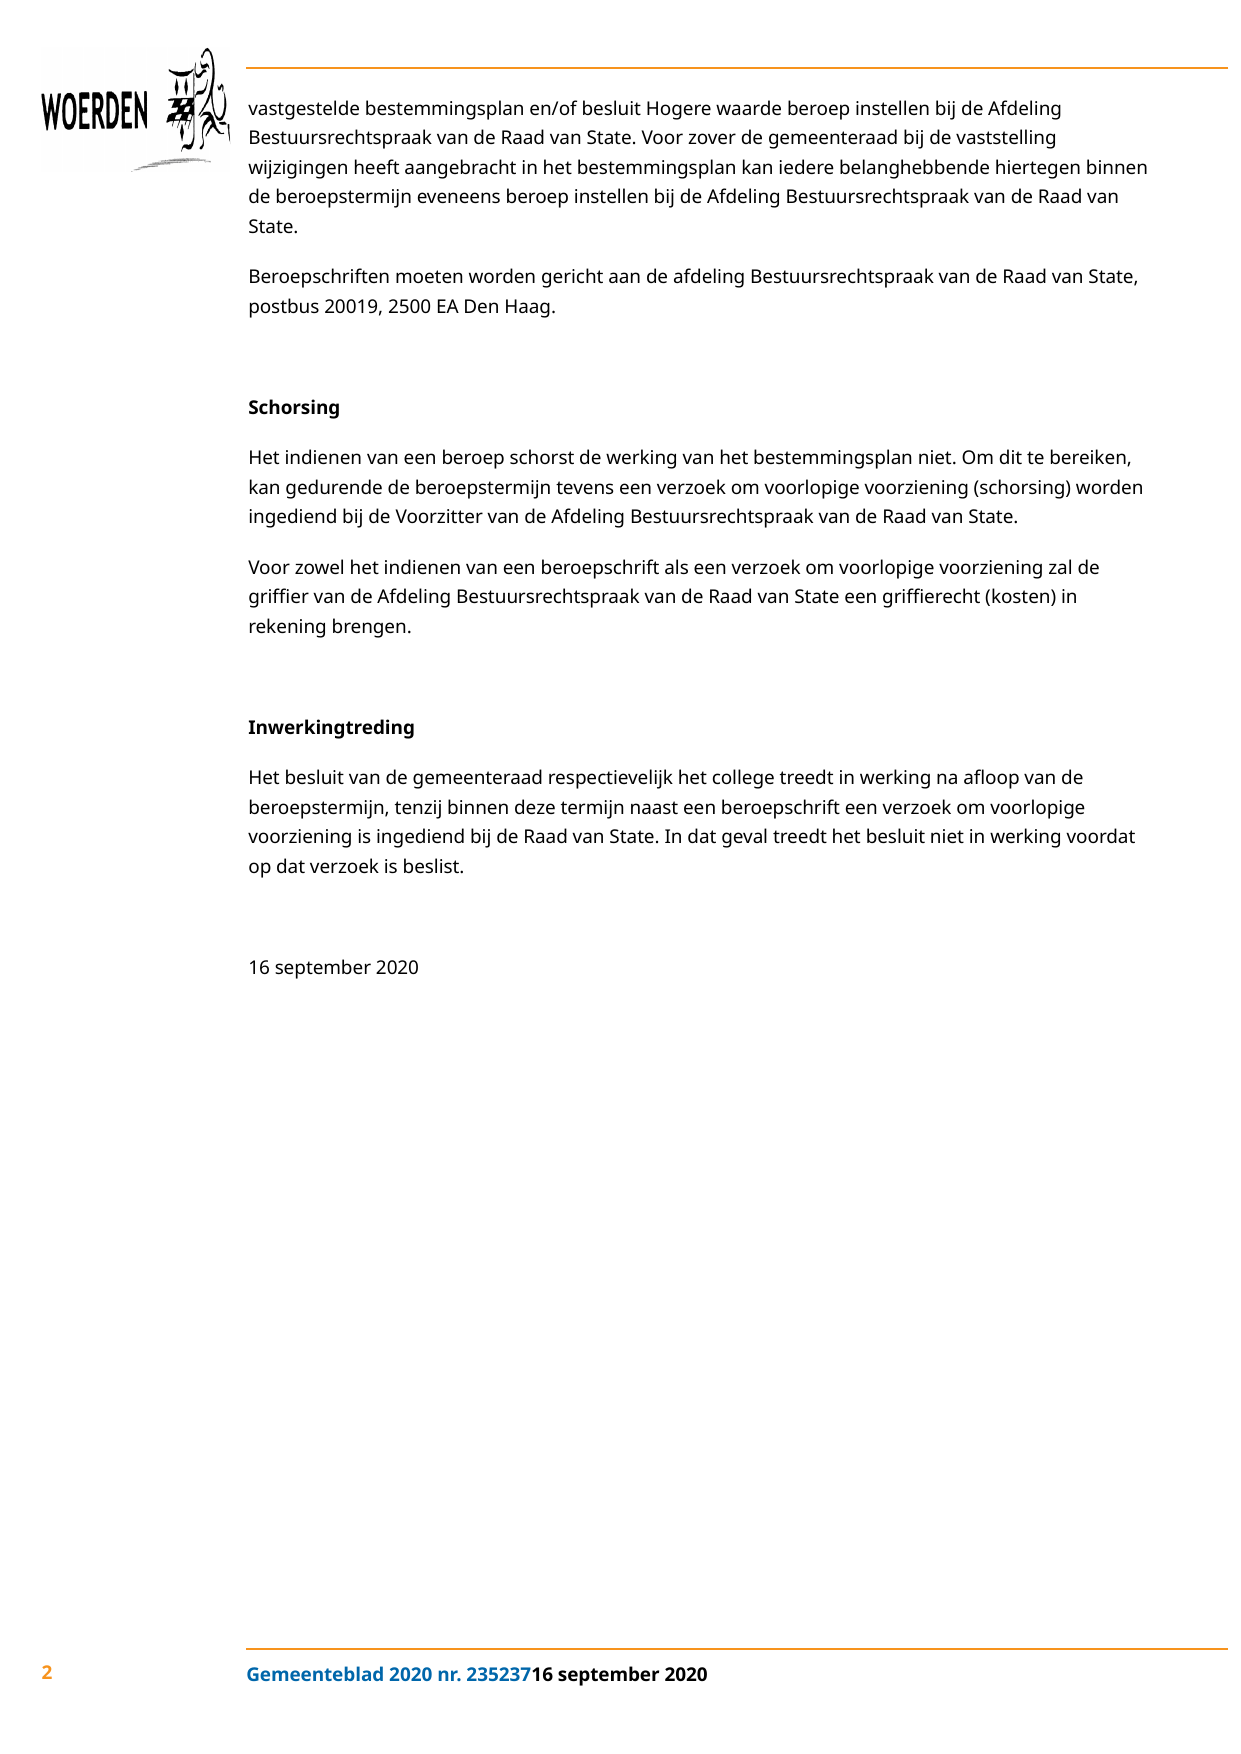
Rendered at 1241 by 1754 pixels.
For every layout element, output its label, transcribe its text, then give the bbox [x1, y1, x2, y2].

picture [41, 47, 231, 172]
text Het besluit van de gemeenteraad respectievelijk het college treedt in werking na afloop van de beroepstermijn, tenzij binnen deze termijn naast een beroepschrift een verzoek om voorlopige voorziening is ingediend bij de Raad van State. In dat geval treedt het besluit niet in werking voordat op dat verzoek is beslist. [248, 764, 1152, 879]
text Het indienen van een beroep schorst de werking van het bestemmingsplan niet. Om dit te bereiken, kan gedurende de beroepstermijn tevens een verzoek om voorlopige voorziening (schorsing) worden ingediend bij de Voorzitter van de Afdeling Bestuursrechtspraak van de Raad van State. [248, 444, 1152, 529]
text Schorsing [248, 394, 1152, 420]
text Voor zowel het indienen van een beroepschrift als een verzoek om voorlopige voorziening zal de griffier van de Afdeling Bestuursrechtspraak van de Raad van State een griffierecht (kosten) in rekening brengen. [248, 554, 1152, 639]
text Beroepschriften moeten worden gericht aan de afdeling Bestuursrechtspraak van de Raad van State, postbus 20019, 2500 EA Den Haag. [248, 263, 1152, 319]
text 16 september 2020 [248, 954, 1152, 980]
text Inwerkingtreding [248, 714, 1152, 740]
text vastgestelde bestemmingsplan en/of besluit Hogere waarde beroep instellen bij de Afdeling Bestuursrechtspraak van de Raad van State. Voor zover de gemeenteraad bij de vaststelling wijzigingen heeft aangebracht in het bestemmingsplan kan iedere belanghebbende hiertegen binnen de beroepstermijn eveneens beroep instellen bij de Afdeling Bestuursrechtspraak van de Raad van State. [248, 95, 1152, 239]
